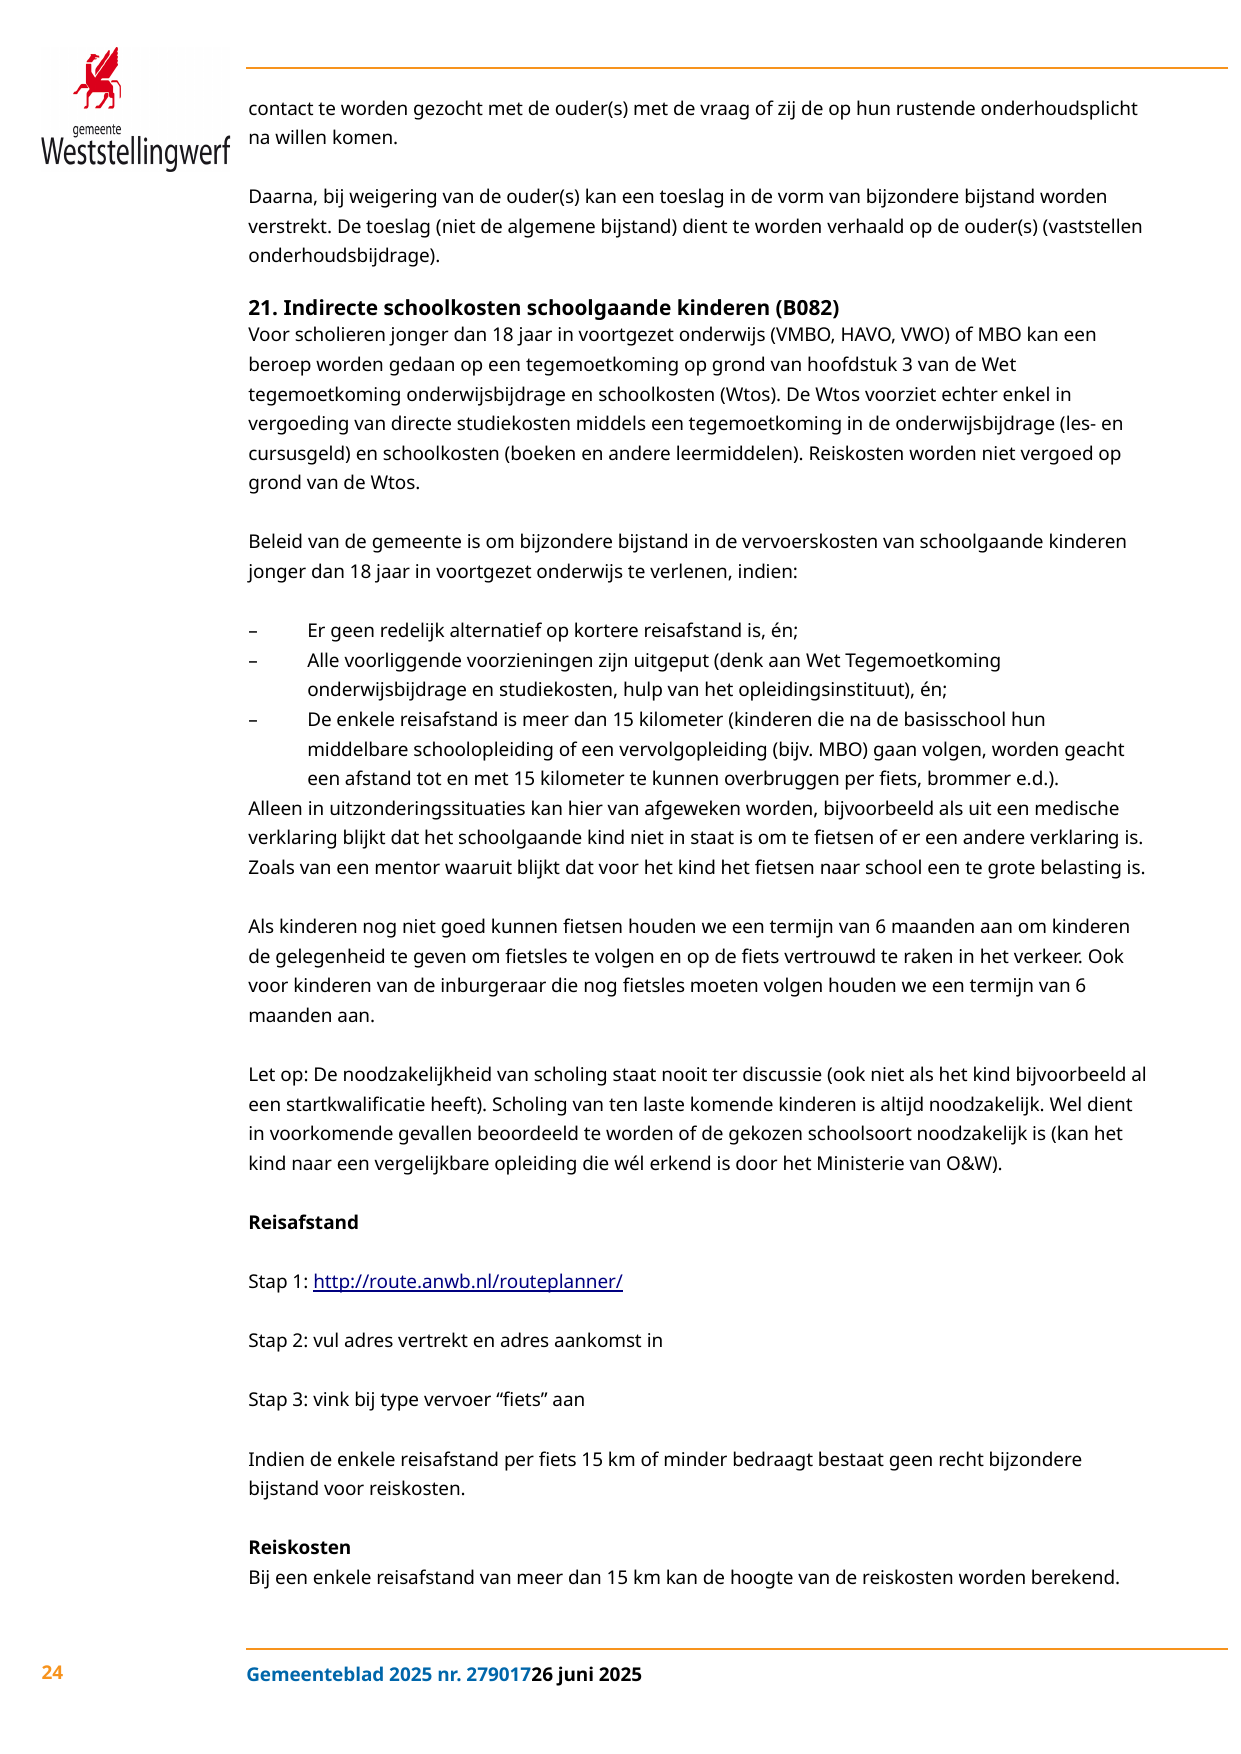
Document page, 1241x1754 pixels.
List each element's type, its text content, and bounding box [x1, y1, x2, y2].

text Voor scholieren jonger dan 18 jaar in voortgezet onderwijs (VMBO, HAVO, VWO) of MBO kan een beroep worden gedaan op een tegemoetkoming op grond van hoofdstuk 3 van de Wet tegemoetkoming onderwijsbijdrage en schoolkosten (Wtos). De Wtos voorziet echter enkel in vergoeding van directe studiekosten middels een tegemoetkoming in de onderwijsbijdrage (les- en cursusgeld) en schoolkosten (boeken en andere leermiddelen). Reiskosten worden niet vergoed op grond van de Wtos. [248, 322, 1152, 495]
list Alle voorliggende voorzieningen zijn uitgeput (denk aan Wet Tegemoetkoming onderwijsbijdrage en studiekosten, hulp van het opleidingsinstituut), én; [248, 647, 1152, 702]
text Let op: De noodzakelijkheid van scholing staat nooit ter discussie (ook niet als het kind bijvoorbeeld al een startkwalificatie heeft). Scholing van ten laste komende kinderen is altijd noodzakelijk. Wel dient in voorkomende gevallen beoordeeld te worden of de gekozen schoolsoort noodzakelijk is (kan het kind naar een vergelijkbare opleiding die wél erkend is door het Ministerie van O&W). [248, 1061, 1152, 1176]
text Stap 3: vink bij type vervoer “fiets” aan [248, 1387, 1152, 1412]
text Reisafstand [248, 1209, 1152, 1235]
text 21. Indirecte schoolkosten schoolgaande kinderen (B082) [248, 293, 1152, 322]
text Stap 1: http://route.anwb.nl/routeplanner/ [248, 1268, 1152, 1294]
text contact te worden gezocht met de ouder(s) met de vraag of zij de op hun rustende onderhoudsplicht na willen komen. [248, 95, 1152, 150]
text Bij een enkele reisafstand van meer dan 15 km kan de hoogte van de reiskosten worden berekend. [248, 1564, 1152, 1590]
list De enkele reisafstand is meer dan 15 kilometer (kinderen die na de basisschool hun middelbare schoolopleiding of een vervolgopleiding (bijv. MBO) gaan volgen, worden geacht een afstand tot en met 15 kilometer te kunnen overbruggen per fiets, brommer e.d.). [248, 706, 1152, 791]
picture [41, 47, 231, 172]
text Daarna, bij weigering van de ouder(s) kan een toeslag in de vorm van bijzondere bijstand worden verstrekt. De toeslag (niet de algemene bijstand) dient te worden verhaald op de ouder(s) (vaststellen onderhoudsbijdrage). [248, 183, 1152, 268]
text Als kinderen nog niet goed kunnen fietsen houden we een termijn van 6 maanden aan om kinderen de gelegenheid te geven om fietsles te volgen en op de fiets vertrouwd te raken in het verkeer. Ook voor kinderen van de inburgeraar die nog fietsles moeten volgen houden we een termijn van 6 maanden aan. [248, 913, 1152, 1028]
text Stap 2: vul adres vertrekt en adres aankomst in [248, 1327, 1152, 1353]
text Reiskosten [248, 1534, 1152, 1560]
list Er geen redelijk alternatief op kortere reisafstand is, én; [248, 617, 1152, 643]
text Indien de enkele reisafstand per fiets 15 km of minder bedraagt bestaat geen recht bijzondere bijstand voor reiskosten. [248, 1446, 1152, 1501]
text Beleid van de gemeente is om bijzondere bijstand in de vervoerskosten van schoolgaande kinderen jonger dan 18 jaar in voortgezet onderwijs te verlenen, indien: [248, 529, 1152, 584]
text Alleen in uitzonderingssituaties kan hier van afgeweken worden, bijvoorbeeld als uit een medische verklaring blijkt dat het schoolgaande kind niet in staat is om te fietsen of er een andere verklaring is. Zoals van een mentor waaruit blijkt dat voor het kind het fietsen naar school een te grote belasting is. [248, 795, 1152, 880]
